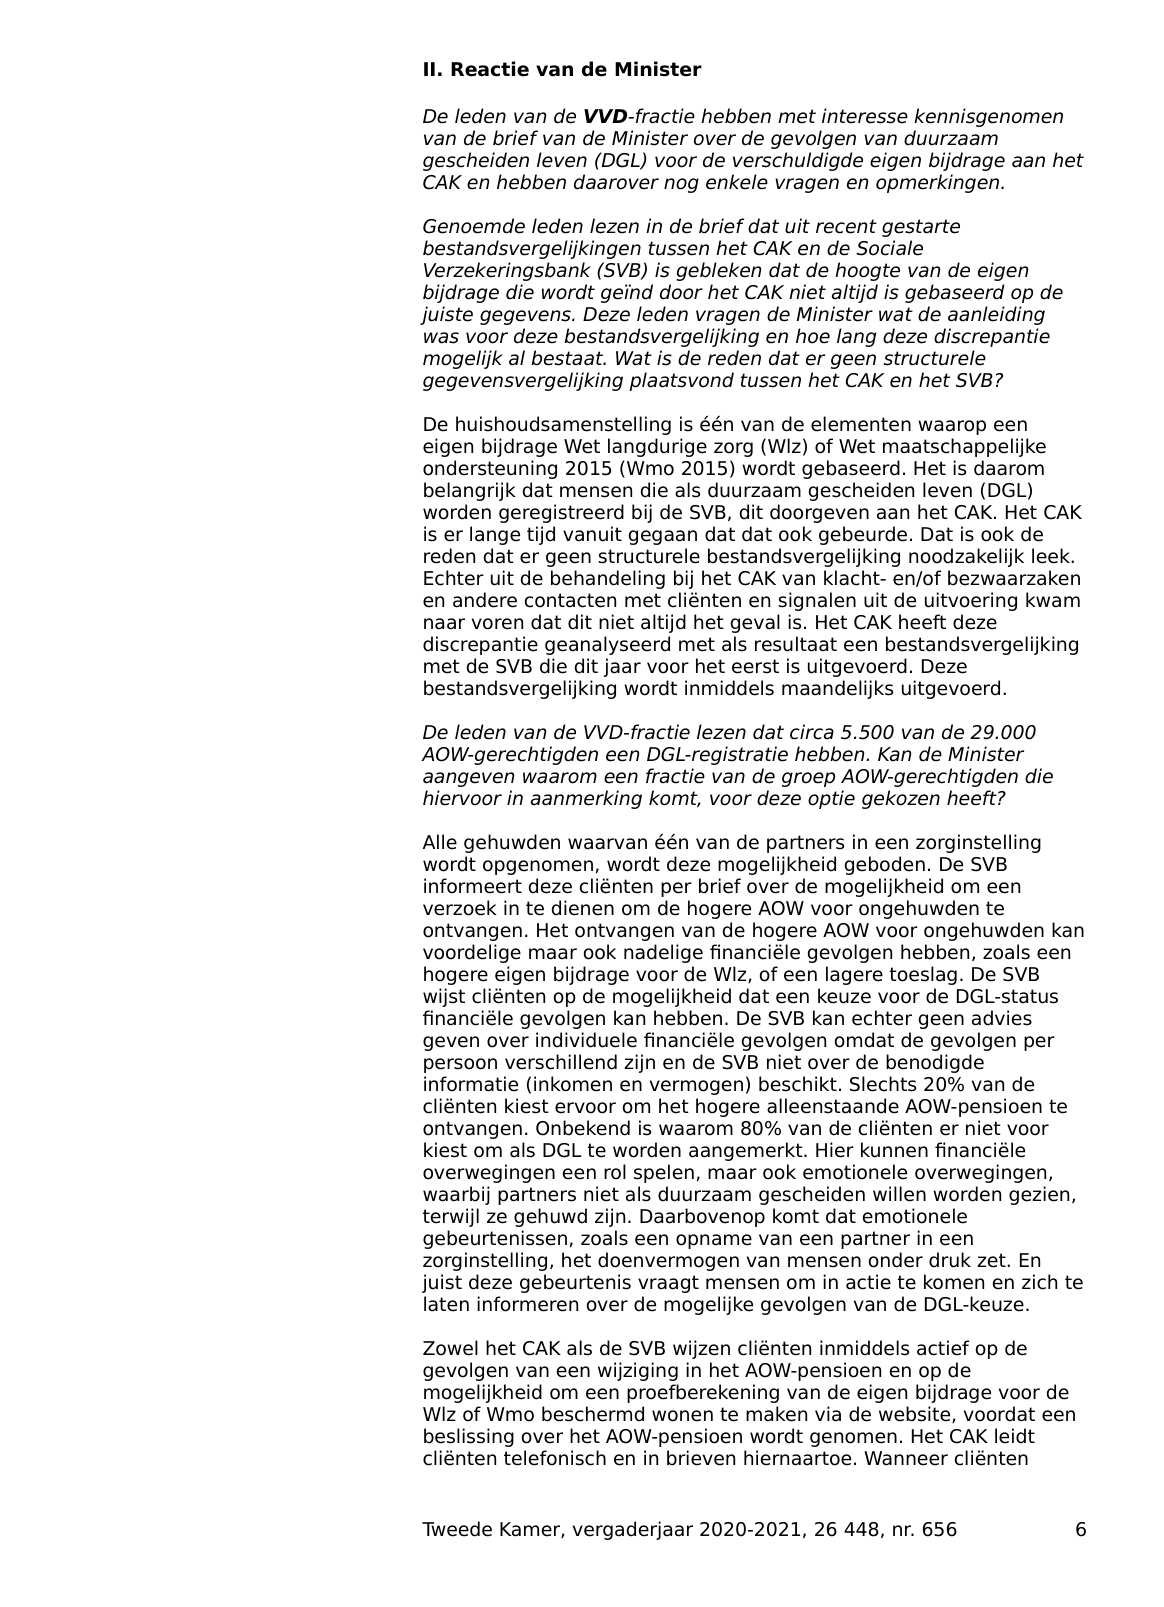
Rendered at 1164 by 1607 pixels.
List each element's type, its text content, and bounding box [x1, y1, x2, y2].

text De leden van de VVD-fractie hebben met interesse kennisgenomen van de brief van de Minister over de gevolgen van duurzaam gescheiden leven (DGL) voor de verschuldigde eigen bijdrage aan het CAK en hebben daarover nog enkele vragen en opmerkingen. [422, 106, 1087, 194]
text Alle gehuwden waarvan één van de partners in een zorginstelling wordt opgenomen, wordt deze mogelijkheid geboden. De SVB informeert deze cliënten per brief over de mogelijkheid om een verzoek in te dienen om de hogere AOW voor ongehuwden te ontvangen. Het ontvangen van de hogere AOW voor ongehuwden kan voordelige maar ook nadelige financiële gevolgen hebben, zoals een hogere eigen bijdrage voor de Wlz, of een lagere toeslag. De SVB wijst cliënten op de mogelijkheid dat een keuze voor de DGL-status financiële gevolgen kan hebben. De SVB kan echter geen advies geven over individuele financiële gevolgen omdat de gevolgen per persoon verschillend zijn en de SVB niet over de benodigde informatie (inkomen en vermogen) beschikt. Slechts 20% van de cliënten kiest ervoor om het hogere alleenstaande AOW-pensioen te ontvangen. Onbekend is waarom 80% van de cliënten er niet voor kiest om als DGL te worden aangemerkt. Hier kunnen financiële overwegingen een rol spelen, maar ook emotionele overwegingen, waarbij partners niet als duurzaam gescheiden willen worden gezien, terwijl ze gehuwd zijn. Daarbovenop komt dat emotionele gebeurtenissen, zoals een opname van een partner in een zorginstelling, het doenvermogen van mensen onder druk zet. En juist deze gebeurtenis vraagt mensen om in actie te komen en zich te laten informeren over de mogelijke gevolgen van de DGL-keuze. [422, 832, 1087, 1316]
text De leden van de VVD-fractie lezen dat circa 5.500 van de 29.000 AOW-gerechtigden een DGL-registratie hebben. Kan de Minister aangeven waarom een fractie van de groep AOW-gerechtigden die hiervoor in aanmerking komt, voor deze optie gekozen heeft? [422, 722, 1087, 810]
subtitle II. Reactie van de Minister [422, 59, 1087, 81]
text Genoemde leden lezen in de brief dat uit recent gestarte bestandsvergelijkingen tussen het CAK en de Sociale Verzekeringsbank (SVB) is gebleken dat de hoogte van de eigen bijdrage die wordt geïnd door het CAK niet altijd is gebaseerd op de juiste gegevens. Deze leden vragen de Minister wat de aanleiding was voor deze bestandsvergelijking en hoe lang deze discrepantie mogelijk al bestaat. Wat is de reden dat er geen structurele gegevensvergelijking plaatsvond tussen het CAK en het SVB? [422, 216, 1087, 392]
text Zowel het CAK als de SVB wijzen cliënten inmiddels actief op de gevolgen van een wijziging in het AOW-pensioen en op de mogelijkheid om een proefberekening van de eigen bijdrage voor de Wlz of Wmo beschermd wonen te maken via de website, voordat een beslissing over het AOW-pensioen wordt genomen. Het CAK leidt cliënten telefonisch en in brieven hiernaartoe. Wanneer cliënten [422, 1338, 1087, 1470]
text De huishoudsamenstelling is één van de elementen waarop een eigen bijdrage Wet langdurige zorg (Wlz) of Wet maatschappelijke ondersteuning 2015 (Wmo 2015) wordt gebaseerd. Het is daarom belangrijk dat mensen die als duurzaam gescheiden leven (DGL) worden geregistreerd bij de SVB, dit doorgeven aan het CAK. Het CAK is er lange tijd vanuit gegaan dat dat ook gebeurde. Dat is ook de reden dat er geen structurele bestandsvergelijking noodzakelijk leek. Echter uit de behandeling bij het CAK van klacht- en/of bezwaarzaken en andere contacten met cliënten en signalen uit de uitvoering kwam naar voren dat dit niet altijd het geval is. Het CAK heeft deze discrepantie geanalyseerd met als resultaat een bestandsvergelijking met de SVB die dit jaar voor het eerst is uitgevoerd. Deze bestandsvergelijking wordt inmiddels maandelijks uitgevoerd. [422, 414, 1087, 700]
